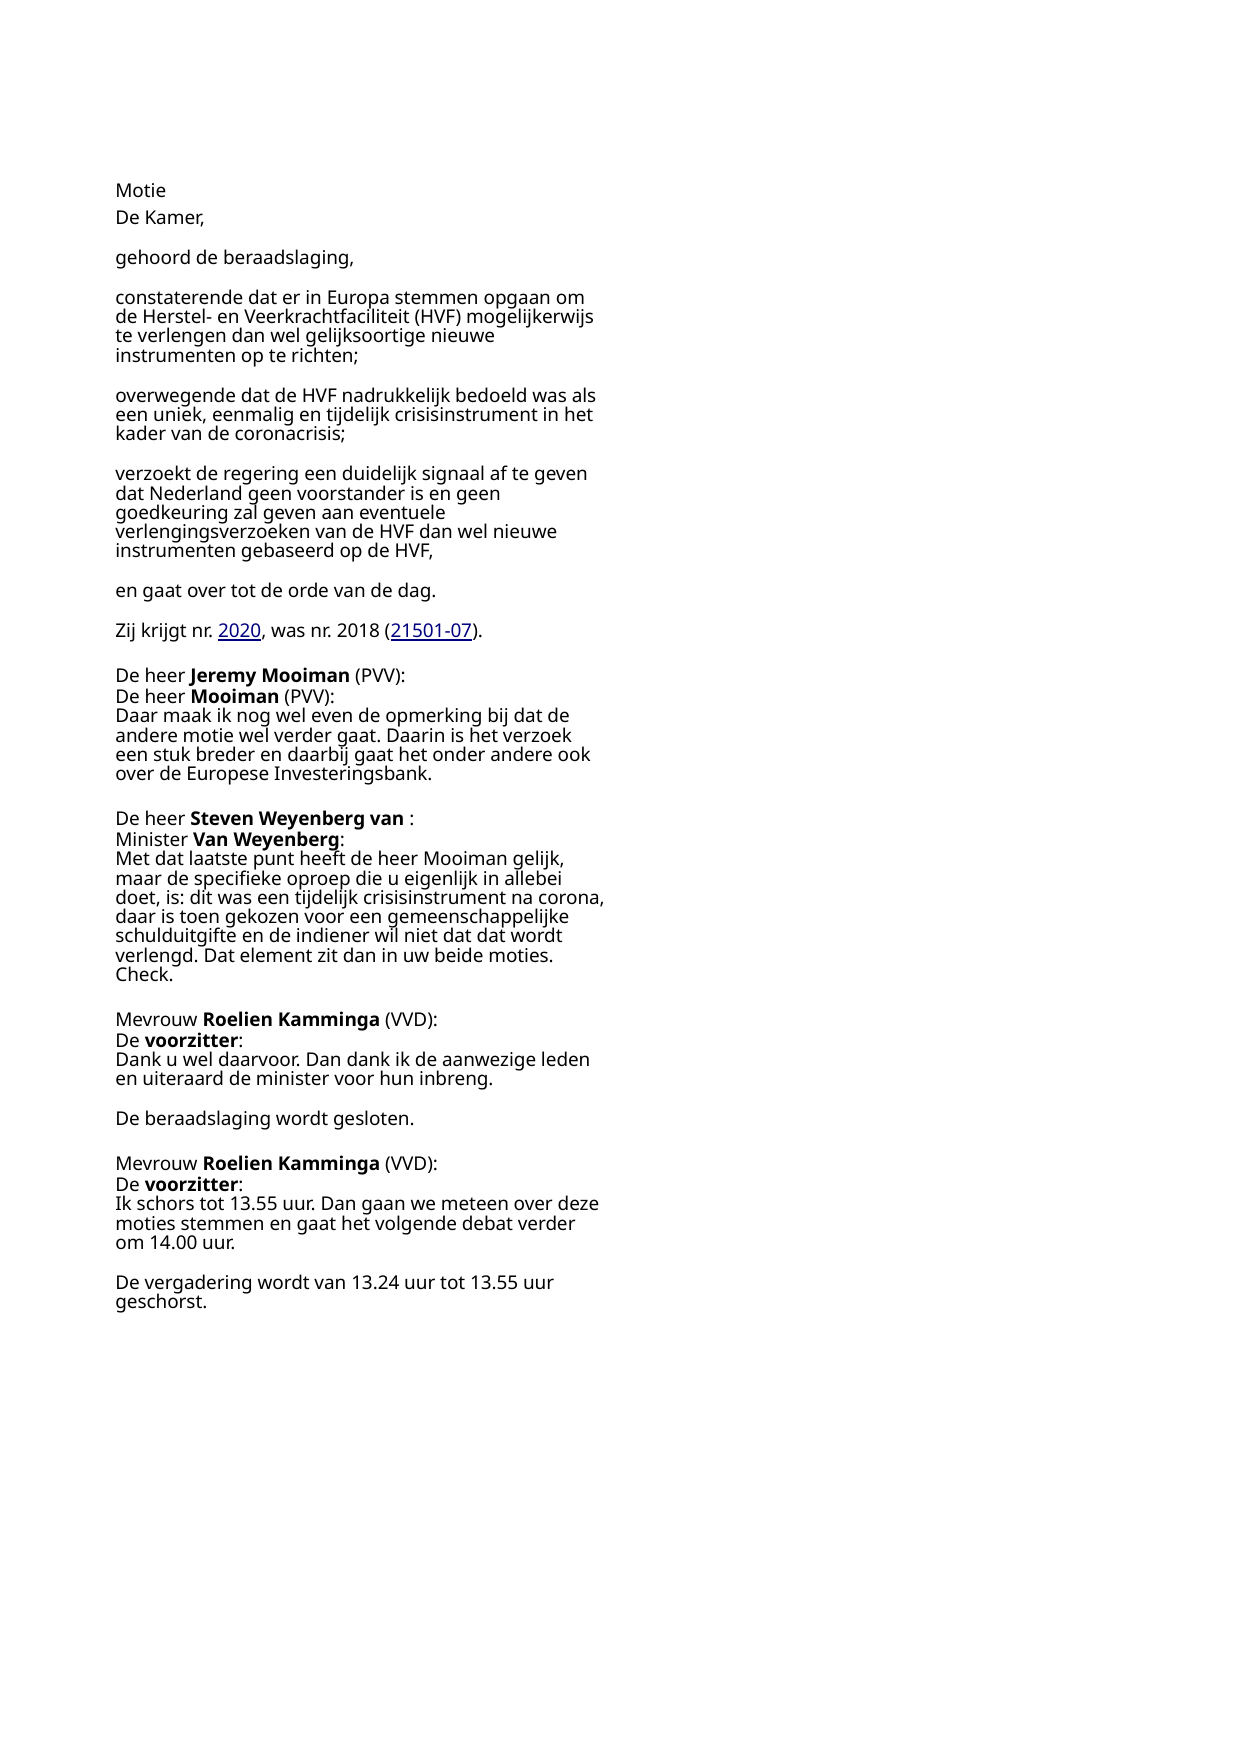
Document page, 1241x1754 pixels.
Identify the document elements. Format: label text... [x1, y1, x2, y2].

text Mevrouw Roelien Kamminga (VVD): [115, 1006, 605, 1032]
text Zij krijgt nr. 2020, was nr. 2018 (21501-07). [115, 622, 605, 642]
text Daar maak ik nog wel even de opmerking bij dat de andere motie wel verder gaat. Daarin is het verzoek een stuk breder en daarbij gaat het onder andere ook over de Europese Investeringsbank. [115, 707, 605, 784]
text Minister Van Weyenberg: [115, 831, 605, 850]
text Ik schors tot 13.55 uur. Dan gaan we meteen over deze moties stemmen en gaat het volgende debat verder om 14.00 uur. [115, 1195, 605, 1253]
text constaterende dat er in Europa stemmen opgaan om de Herstel- en Veerkrachtfaciliteit (HVF) mogelijkerwijs te verlengen dan wel gelijksoortige nieuwe instrumenten op te richten; [115, 289, 605, 366]
text De vergadering wordt van 13.24 uur tot 13.55 uur geschorst. [115, 1274, 605, 1313]
text De Kamer, [115, 209, 605, 228]
text Met dat laatste punt heeft de heer Mooiman gelijk, maar de specifieke oproep die u eigenlijk in allebei doet, is: dit was een tijdelijk crisisinstrument na corona, daar is toen gekozen voor een gemeenschappelijke schulduitgifte en de indiener wil niet dat dat wordt verlengd. Dat element zit dan in uw beide moties. Check. [115, 850, 605, 985]
text overwegende dat de HVF nadrukkelijk bedoeld was als een uniek, eenmalig en tijdelijk crisisinstrument in het kader van de coronacrisis; [115, 387, 605, 444]
text gehoord de beraadslaging, [115, 249, 605, 268]
text De heer Steven Weyenberg van : [115, 805, 605, 831]
text Dank u wel daarvoor. Dan dank ik de aanwezige leden en uiteraard de minister voor hun inbreng. [115, 1051, 605, 1089]
text De heer Mooiman (PVV): [115, 688, 605, 707]
text Motie [115, 177, 605, 203]
text De voorzitter: [115, 1032, 605, 1051]
text De beraadslaging wordt gesloten. [115, 1110, 605, 1129]
text Mevrouw Roelien Kamminga (VVD): [115, 1150, 605, 1176]
text en gaat over tot de orde van de dag. [115, 582, 605, 602]
text De voorzitter: [115, 1176, 605, 1195]
text verzoekt de regering een duidelijk signaal af te geven dat Nederland geen voorstander is en geen goedkeuring zal geven aan eventuele verlengingsverzoeken van de HVF dan wel nieuwe instrumenten gebaseerd op de HVF, [115, 465, 605, 562]
text De heer Jeremy Mooiman (PVV): [115, 662, 605, 688]
